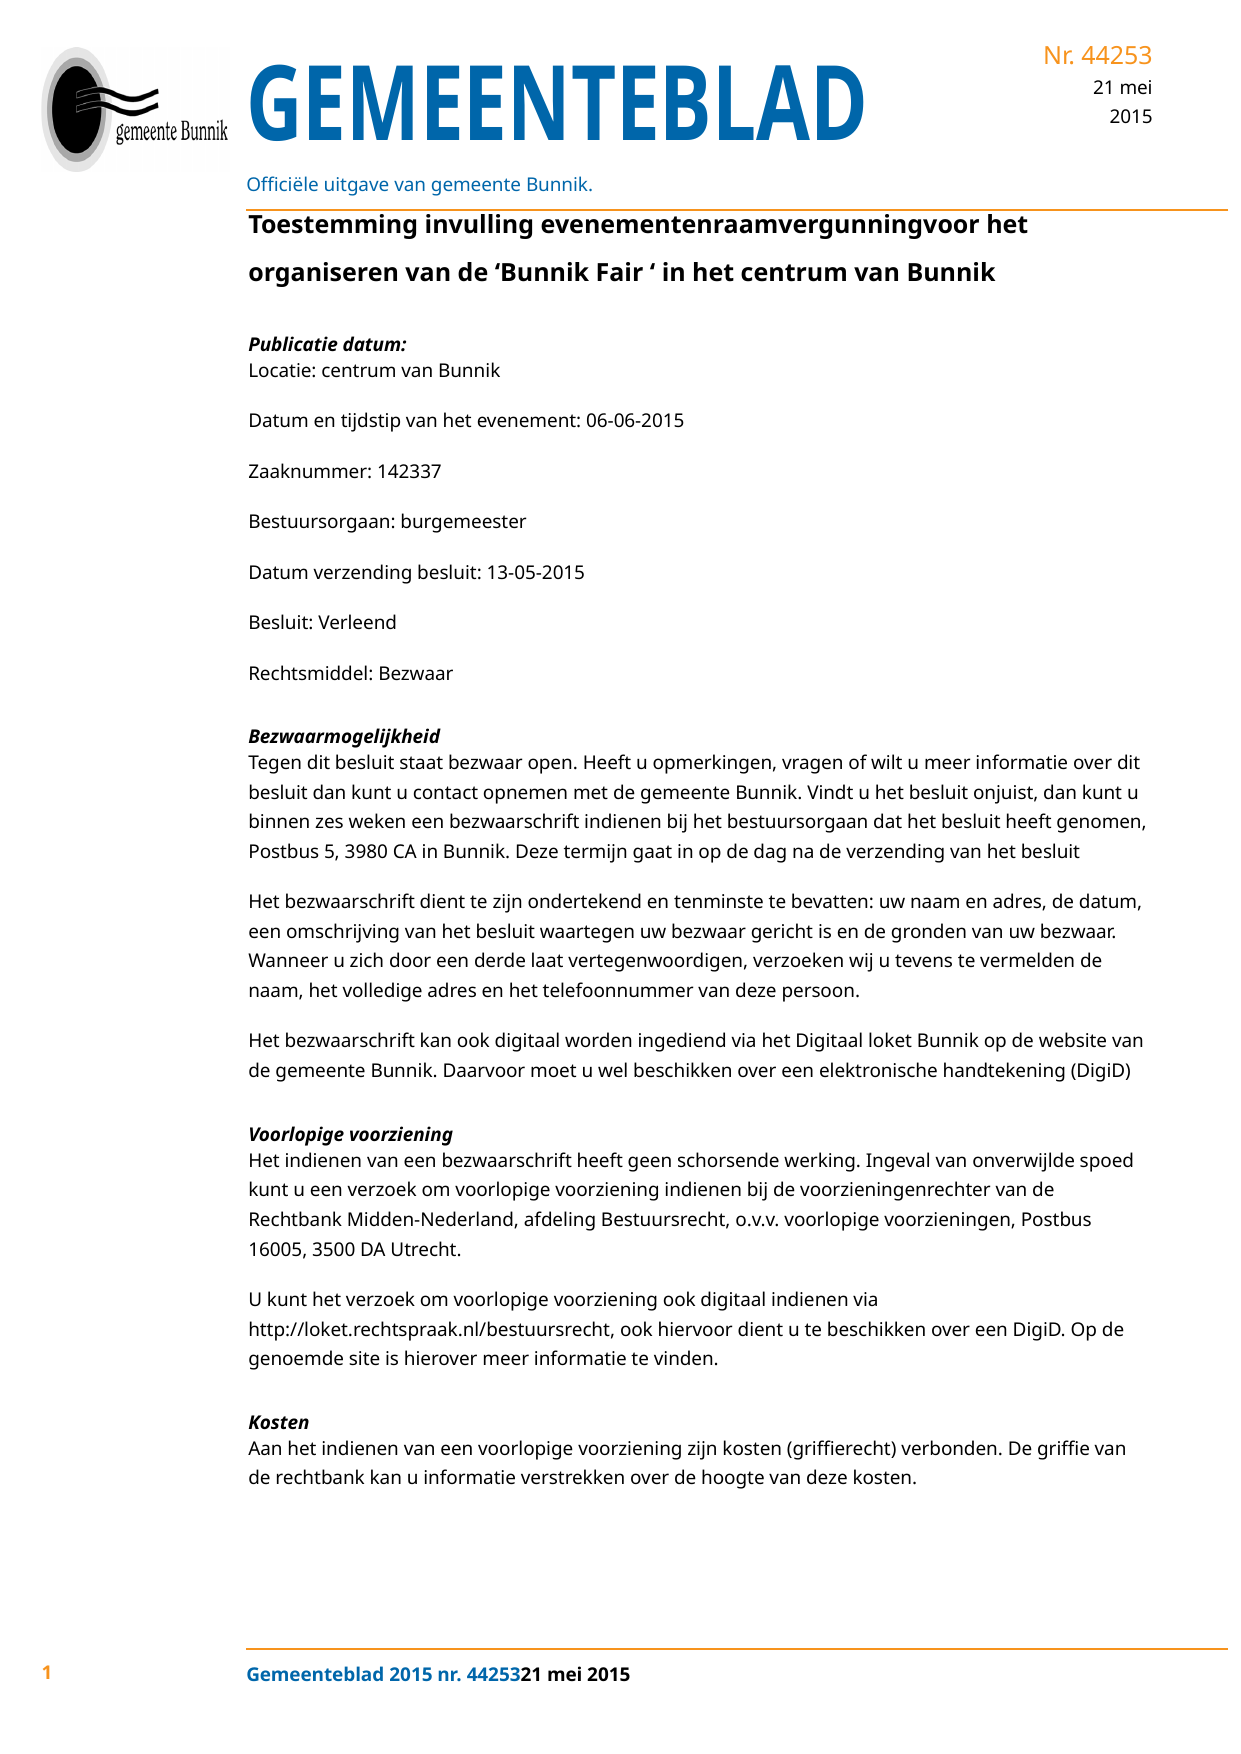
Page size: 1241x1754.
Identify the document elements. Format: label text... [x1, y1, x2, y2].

text Voorlopige voorziening [248, 1121, 1152, 1147]
text Aan het indienen van een voorlopige voorziening zijn kosten (griffierecht) verbonden. De griffie van de rechtbank kan u informatie verstrekken over de hoogte van deze kosten. [248, 1435, 1152, 1490]
text Datum verzending besluit: 13-05-2015 [248, 559, 1152, 584]
text Toestemming invulling evenementenraamvergunningvoor het organiseren van de ‘Bunnik Fair ‘ in het centrum van Bunnik [248, 211, 1152, 288]
picture [41, 47, 231, 172]
text Datum en tijdstip van het evenement: 06-06-2015 [248, 408, 1152, 433]
text Rechtsmiddel: Bezwaar [248, 660, 1152, 685]
text U kunt het verzoek om voorlopige voorziening ook digitaal indienen via http://loket.rechtspraak.nl/bestuursrecht, ook hiervoor dient u te beschikken over een DigiD. Op de genoemde site is hierover meer informatie te vinden. [248, 1286, 1152, 1371]
text Het bezwaarschrift dient te zijn ondertekend en tenminste te bevatten: uw naam en adres, de datum, een omschrijving van het besluit waartegen uw bezwaar gericht is en de gronden van uw bezwaar. Wanneer u zich door een derde laat vertegenwoordigen, verzoeken wij u tevens te vermelden de naam, het volledige adres en het telefoonnummer van deze persoon. [248, 888, 1152, 1003]
text Besluit: Verleend [248, 609, 1152, 635]
text Kosten [248, 1409, 1152, 1435]
text Locatie: centrum van Bunnik [248, 357, 1152, 383]
text Tegen dit besluit staat bezwaar open. Heeft u opmerkingen, vragen of wilt u meer informatie over dit besluit dan kunt u contact opnemen met de gemeente Bunnik. Vindt u het besluit onjuist, dan kunt u binnen zes weken een bezwaarschrift indienen bij het bestuursorgaan dat het besluit heeft genomen, Postbus 5, 3980 CA in Bunnik. Deze termijn gaat in op de dag na de verzending van het besluit [248, 749, 1152, 864]
text Zaaknummer: 142337 [248, 458, 1152, 484]
text Publicatie datum: [248, 331, 1152, 357]
text Het indienen van een bezwaarschrift heeft geen schorsende werking. Ingeval van onverwijlde spoed kunt u een verzoek om voorlopige voorziening indienen bij de voorzieningenrechter van de Rechtbank Midden-Nederland, afdeling Bestuursrecht, o.v.v. voorlopige voorzieningen, Postbus 16005, 3500 DA Utrecht. [248, 1147, 1152, 1261]
text Bezwaarmogelijkheid [248, 724, 1152, 749]
text Het bezwaarschrift kan ook digitaal worden ingediend via het Digitaal loket Bunnik op de website van de gemeente Bunnik. Daarvoor moet u wel beschikken over een elektronische handtekening (DigiD) [248, 1028, 1152, 1083]
text Bestuursorgaan: burgemeester [248, 508, 1152, 534]
